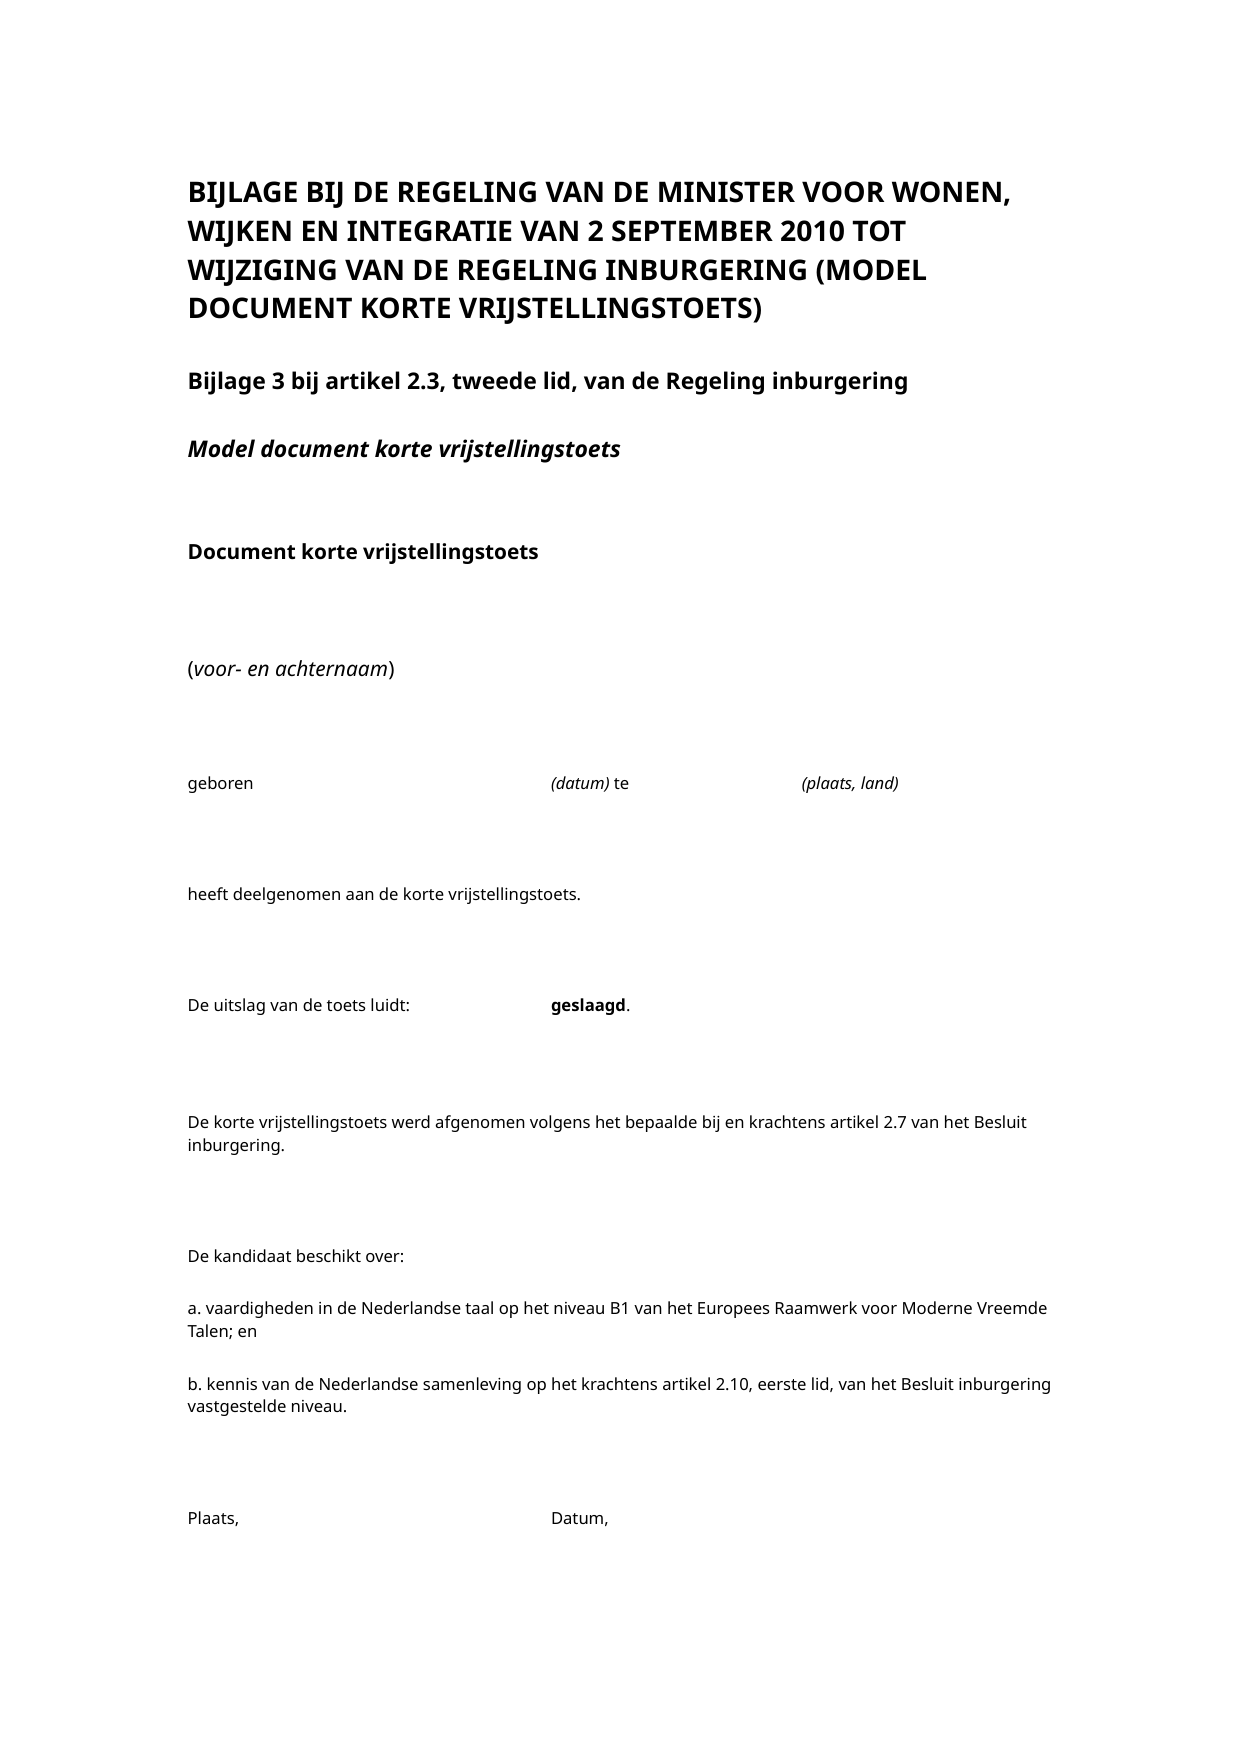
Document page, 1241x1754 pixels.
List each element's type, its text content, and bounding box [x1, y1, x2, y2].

table_cell (plaats, land) [802, 771, 1053, 824]
table_cell Datum, [551, 1506, 802, 1565]
table_cell [802, 994, 1053, 1052]
table_cell De korte vrijstellingstoets werd afgenomen volgens het bepaalde bij en krachtens artikel 2.7 van het Besluit inburgering. [188, 1110, 1053, 1186]
table_cell a. vaardigheden in de Nederlandse taal op het niveau B1 van het Europees Raamwerk voor Moderne Vreemde Talen; en [188, 1297, 1053, 1372]
table_cell [802, 1506, 1053, 1565]
table_cell [188, 596, 551, 654]
table_cell [188, 824, 551, 882]
table_cell [551, 713, 802, 771]
table_cell [551, 1186, 802, 1244]
table_cell De uitslag van de toets luidt: [188, 994, 551, 1052]
table_cell [802, 1186, 1053, 1244]
table_cell [802, 596, 1053, 654]
table_cell [802, 824, 1053, 882]
table_cell [188, 1052, 551, 1110]
table_cell [551, 1052, 802, 1110]
table_cell geboren [188, 771, 551, 824]
subtitle Model document korte vrijstellingstoets [187, 433, 1053, 464]
table_cell heeft deelgenomen aan de korte vrijstellingstoets. [188, 883, 1053, 935]
table_cell [188, 713, 551, 771]
table_cell (voor- en achternaam) [188, 654, 1053, 713]
subtitle Bijlage 3 bij artikel 2.3, tweede lid, van de Regeling inburgering [187, 364, 1053, 396]
table_header Document korte vrijstellingstoets [188, 538, 1053, 596]
table_cell [802, 1052, 1053, 1110]
table_cell [551, 596, 802, 654]
table_cell geslaagd. [551, 994, 802, 1052]
table_cell Plaats, [188, 1506, 551, 1565]
table_cell [551, 935, 802, 993]
table_cell [551, 1448, 802, 1506]
table_cell [802, 935, 1053, 993]
table_cell (datum) te [551, 771, 802, 824]
table_cell [188, 935, 551, 993]
table_cell [551, 824, 802, 882]
table_cell [802, 1448, 1053, 1506]
table_cell [802, 713, 1053, 771]
table_cell b. kennis van de Nederlandse samenleving op het krachtens artikel 2.10, eerste lid, van het Besluit inburgering vastgestelde niveau. [188, 1373, 1053, 1448]
table_cell De kandidaat beschikt over: [188, 1244, 1053, 1297]
table_cell [188, 1448, 551, 1506]
subtitle BIJLAGE BIJ DE REGELING VAN DE MINISTER VOOR WONEN, WIJKEN EN INTEGRATIE VAN 2 SEPTEMBER 2010 TOT WIJZIGING VAN DE REGELING INBURGERING (MODEL DOCUMENT KORTE VRIJSTELLINGSTOETS) [187, 172, 1053, 327]
table_cell [188, 1186, 551, 1244]
